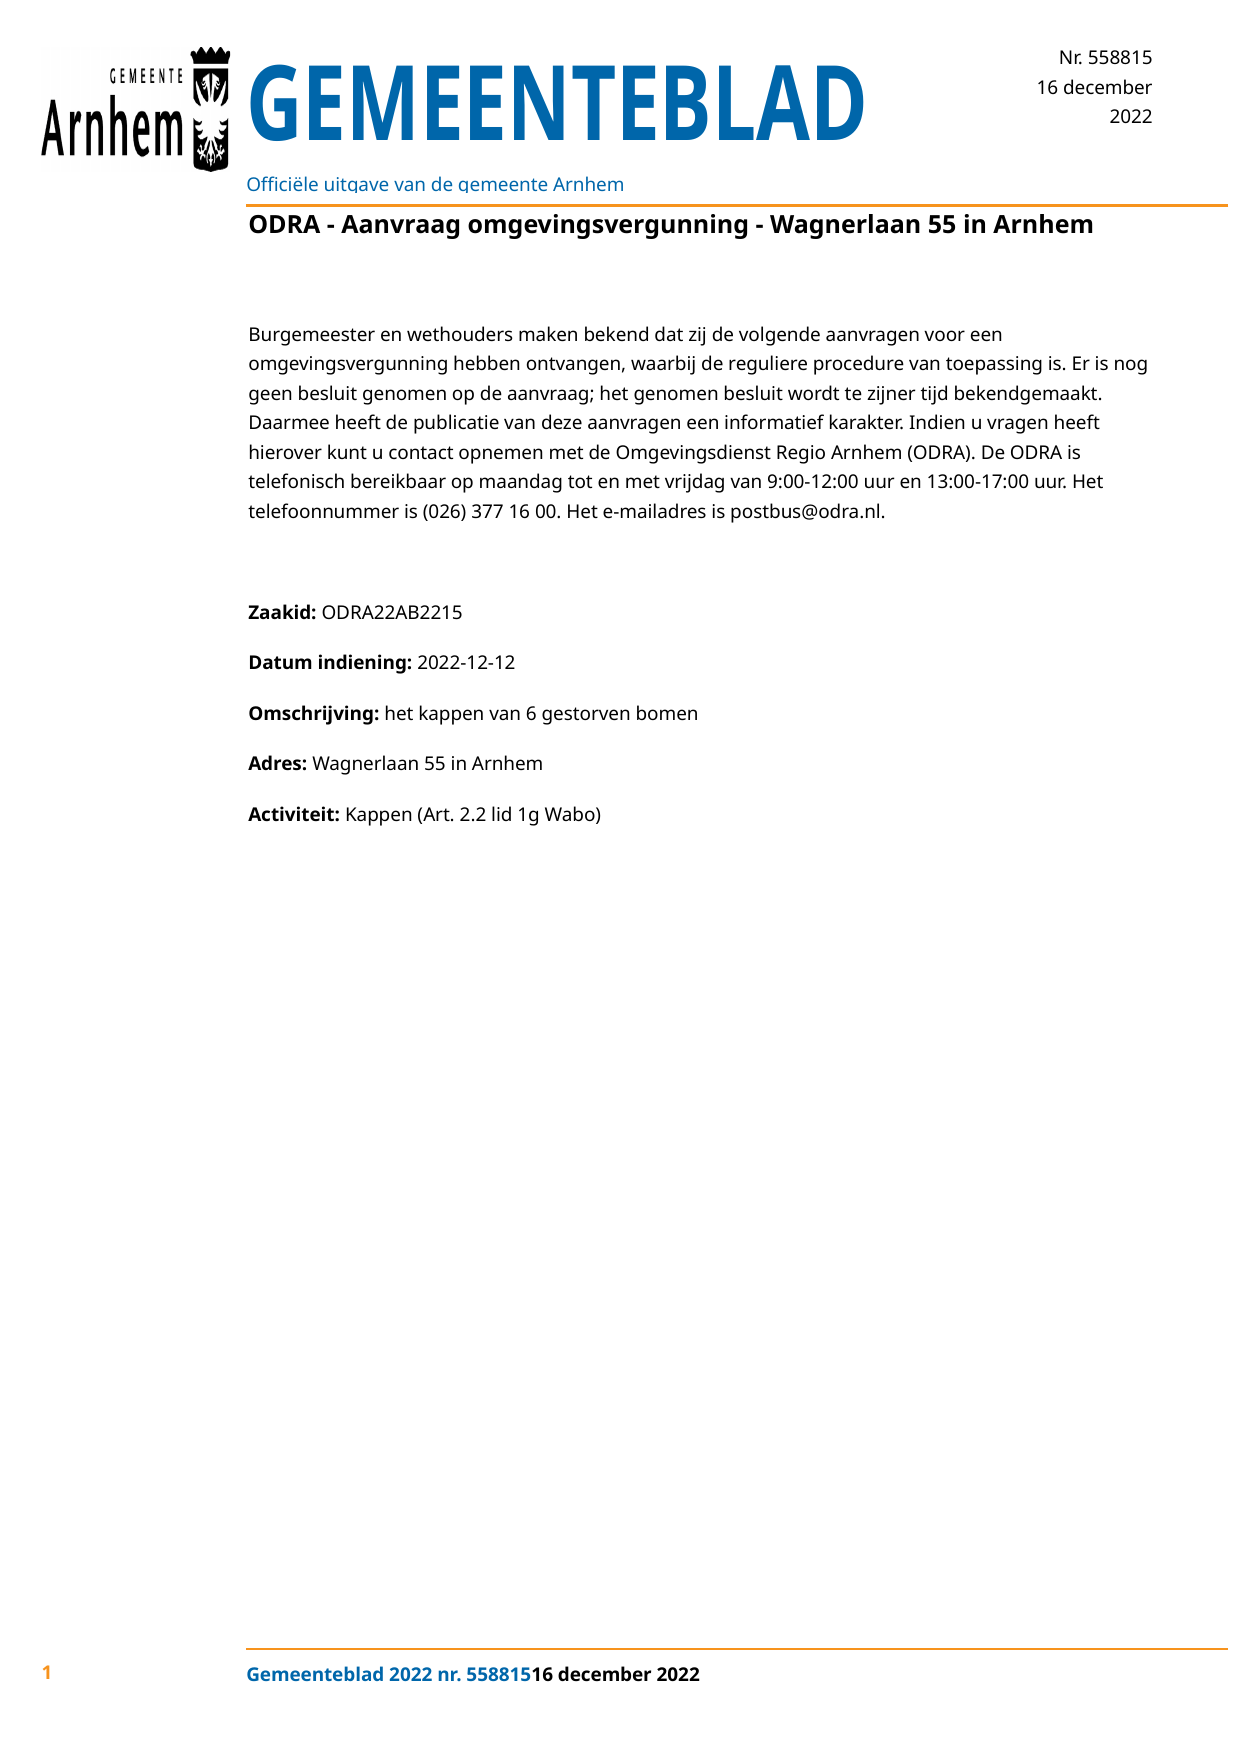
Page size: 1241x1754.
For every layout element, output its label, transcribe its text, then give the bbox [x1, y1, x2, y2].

text Burgemeester en wethouders maken bekend dat zij de volgende aanvragen voor een omgevingsvergunning hebben ontvangen, waarbij de reguliere procedure van toepassing is. Er is nog geen besluit genomen op de aanvraag; het genomen besluit wordt te zijner tijd bekendgemaakt. Daarmee heeft de publicatie van deze aanvragen een informatief karakter. Indien u vragen heeft hierover kunt u contact opnemen met de Omgevingsdienst Regio Arnhem (ODRA). De ODRA is telefonisch bereikbaar op maandag tot en met vrijdag van 9:00-12:00 uur en 13:00-17:00 uur. Het telefoonnummer is (026) 377 16 00. Het e-mailadres is postbus@odra.nl. [248, 321, 1152, 524]
text Zaakid: ODRA22AB2215 [248, 599, 1152, 625]
text ODRA - Aanvraag omgevingsvergunning - Wagnerlaan 55 in Arnhem [248, 207, 1152, 241]
text Omschrijving: het kappen van 6 gestorven bomen [248, 700, 1152, 726]
text Adres: Wagnerlaan 55 in Arnhem [248, 750, 1152, 776]
text Activiteit: Kappen (Art. 2.2 lid 1g Wabo) [248, 801, 1152, 826]
picture [41, 47, 231, 172]
text Datum indiening: 2022-12-12 [248, 649, 1152, 675]
